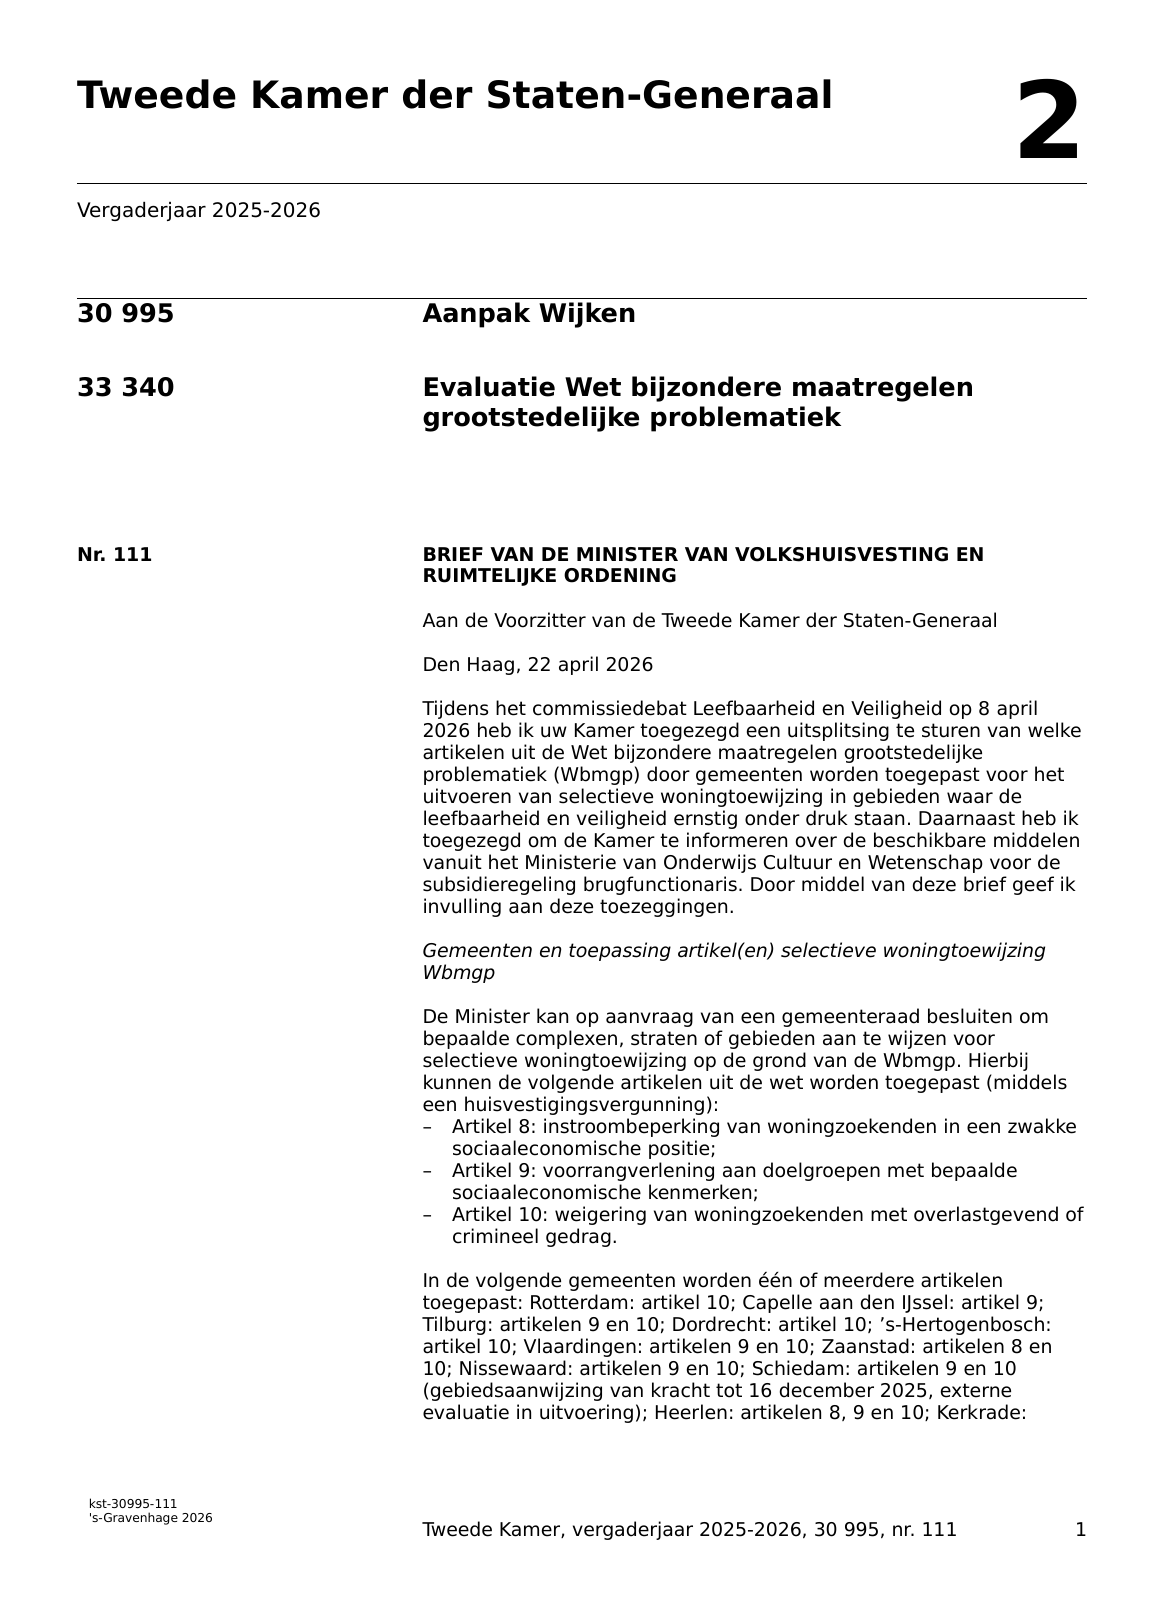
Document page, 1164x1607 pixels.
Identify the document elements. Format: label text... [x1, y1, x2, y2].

text Tijdens het commissiedebat Leefbaarheid en Veiligheid op 8 april 2026 heb ik uw Kamer toegezegd een uitsplitsing te sturen van welke artikelen uit de Wet bijzondere maatregelen grootstedelijke problematiek (Wbmgp) door gemeenten worden toegepast voor het uitvoeren van selectieve woningtoewijzing in gebieden waar de leefbaarheid en veiligheid ernstig onder druk staan. Daarnaast heb ik toegezegd om de Kamer te informeren over de beschikbare middelen vanuit het Ministerie van Onderwijs Cultuur en Wetenschap voor de subsidieregeling brugfunctionaris. Door middel van deze brief geef ik invulling aan deze toezeggingen. [422, 698, 1087, 918]
table_header Tweede Kamer der Staten-Generaal [77, 59, 886, 183]
text In de volgende gemeenten worden één of meerdere artikelen toegepast: Rotterdam: artikel 10; Capelle aan den IJssel: artikel 9; Tilburg: artikelen 9 en 10; Dordrecht: artikel 10; ’s-Hertogenbosch: artikel 10; Vlaardingen: artikelen 9 en 10; Zaanstad: artikelen 8 en 10; Nissewaard: artikelen 9 en 10; Schiedam: artikelen 9 en 10 (gebiedsaanwijzing van kracht tot 16 december 2025, externe evaluatie in uitvoering); Heerlen: artikelen 8, 9 en 10; Kerkrade: [422, 1270, 1087, 1424]
text De Minister kan op aanvraag van een gemeenteraad besluiten om bepaalde complexen, straten of gebieden aan te wijzen voor selectieve woningtoewijzing op de grond van de Wbmgp. Hierbij kunnen de volgende artikelen uit de wet worden toegepast (middels een huisvestigingsvergunning): [422, 1006, 1087, 1116]
subtitle Nr. 111 BRIEF VAN DE MINISTER VAN VOLKSHUISVESTING EN RUIMTELIJKE ORDENING [77, 543, 1087, 587]
text kst-30995-111 [88, 1497, 323, 1511]
subtitle 30 995 Aanpak Wijken [77, 299, 1087, 329]
subtitle Gemeenten en toepassing artikel(en) selectieve woningtoewijzing Wbmgp [422, 940, 1087, 984]
text 's-Gravenhage 2026 [88, 1511, 323, 1525]
text – Artikel 10: weigering van woningzoekenden met overlastgevend of crimineel gedrag. [422, 1204, 1087, 1248]
text Aan de Voorzitter van de Tweede Kamer der Staten-Generaal [422, 609, 1087, 632]
table_cell Vergaderjaar 2025-2026 [77, 184, 1087, 298]
text Den Haag, 22 april 2026 [422, 654, 1087, 676]
text – Artikel 9: voorrangverlening aan doelgroepen met bepaalde sociaaleconomische kenmerken; [422, 1160, 1087, 1204]
text – Artikel 8: instroombeperking van woningzoekenden in een zwakke sociaaleconomische positie; [422, 1116, 1087, 1160]
subtitle 33 340 Evaluatie Wet bijzondere maatregelen grootstedelijke problematiek [77, 373, 1087, 432]
table_header 2 [886, 59, 1087, 183]
